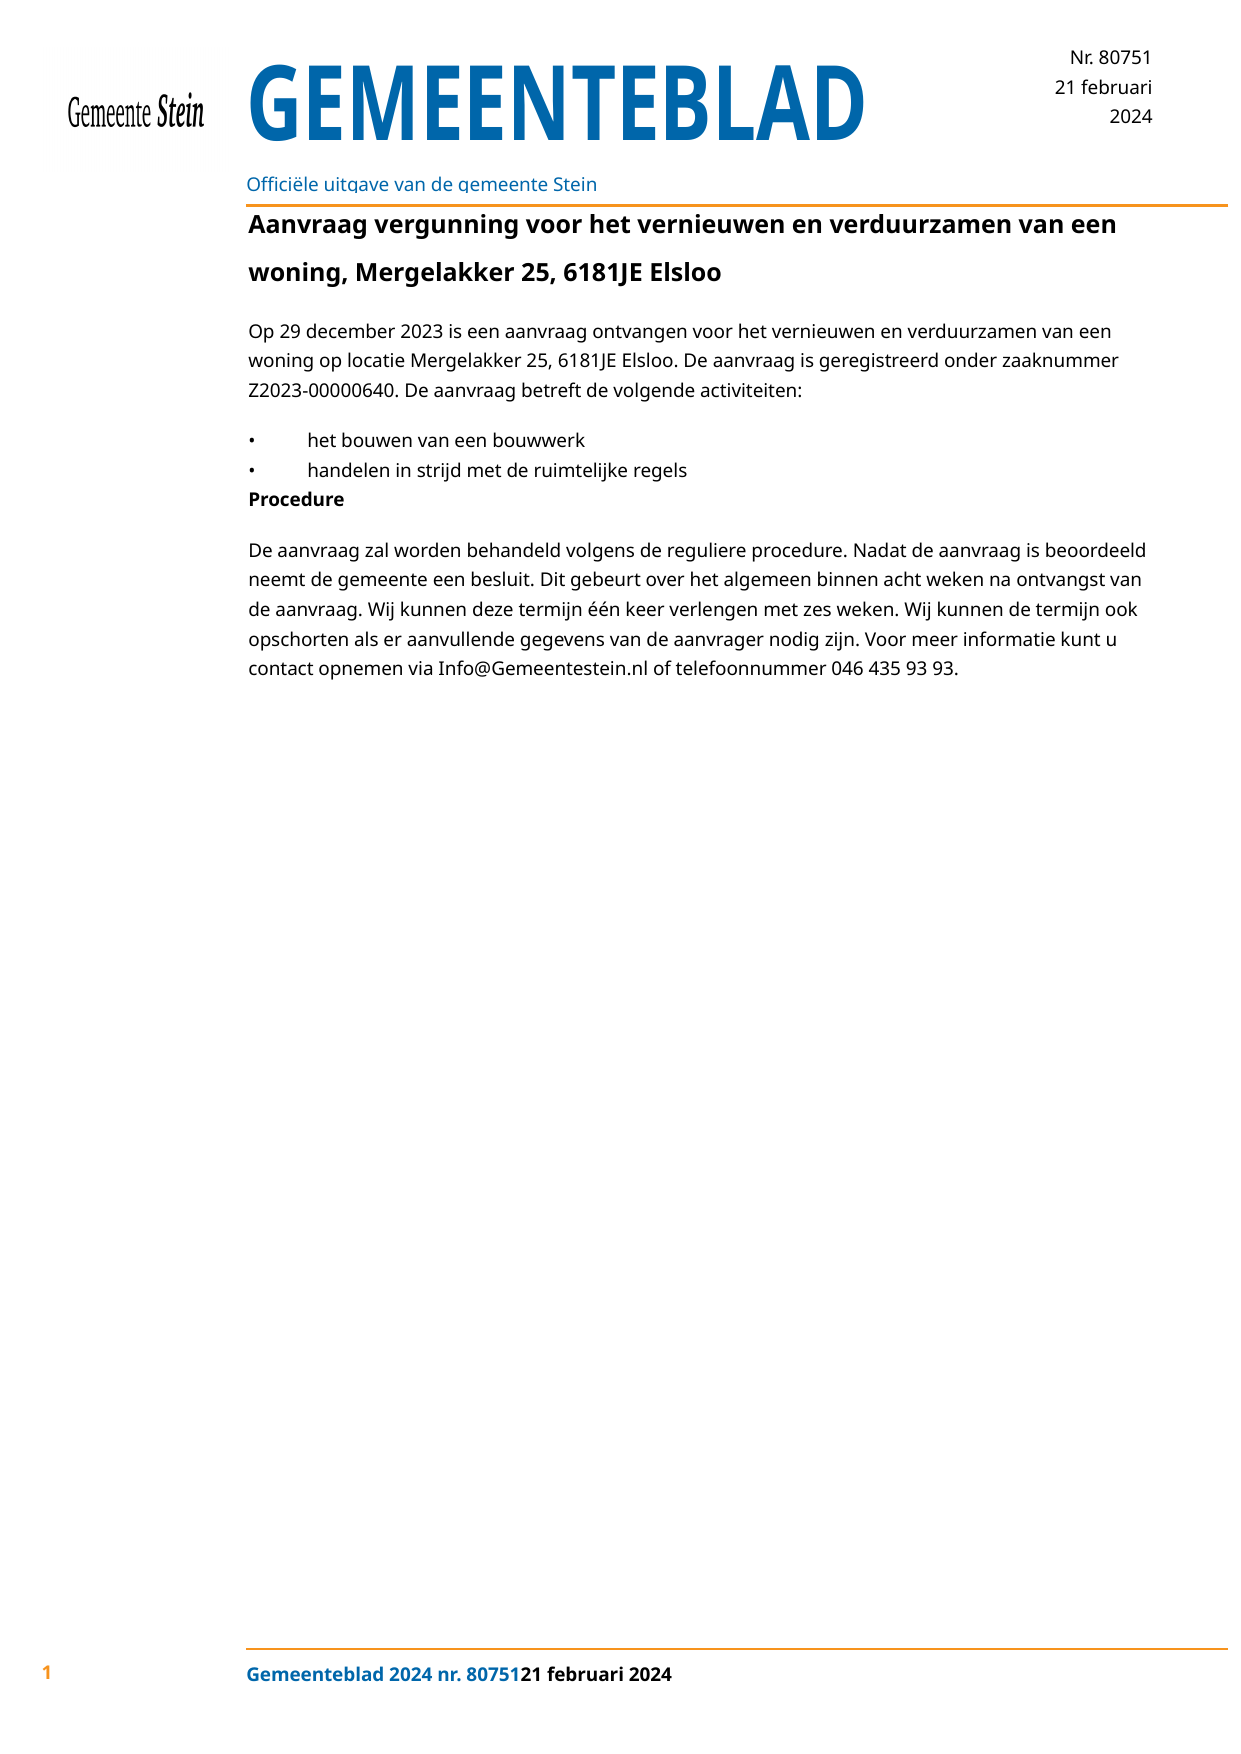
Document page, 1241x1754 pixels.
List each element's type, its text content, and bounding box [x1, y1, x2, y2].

list handelen in strijd met de ruimtelijke regels [248, 457, 1152, 483]
text Op 29 december 2023 is een aanvraag ontvangen voor het vernieuwen en verduurzamen van een woning op locatie Mergelakker 25, 6181JE Elsloo. De aanvraag is geregistreerd onder zaaknummer Z2023-00000640. De aanvraag betreft de volgende activiteiten: [248, 318, 1152, 403]
text Aanvraag vergunning voor het vernieuwen en verduurzamen van een woning, Mergelakker 25, 6181JE Elsloo [248, 207, 1152, 288]
list het bouwen van een bouwwerk [248, 427, 1152, 453]
text Procedure [248, 487, 1152, 512]
picture [41, 47, 231, 172]
text De aanvraag zal worden behandeld volgens de reguliere procedure. Nadat de aanvraag is beoordeeld neemt de gemeente een besluit. Dit gebeurt over het algemeen binnen acht weken na ontvangst van de aanvraag. Wij kunnen deze termijn één keer verlengen met zes weken. Wij kunnen de termijn ook opschorten als er aanvullende gegevens van de aanvrager nodig zijn. Voor meer informatie kunt u contact opnemen via Info@Gemeentestein.nl of telefoonnummer 046 435 93 93. [248, 537, 1152, 681]
